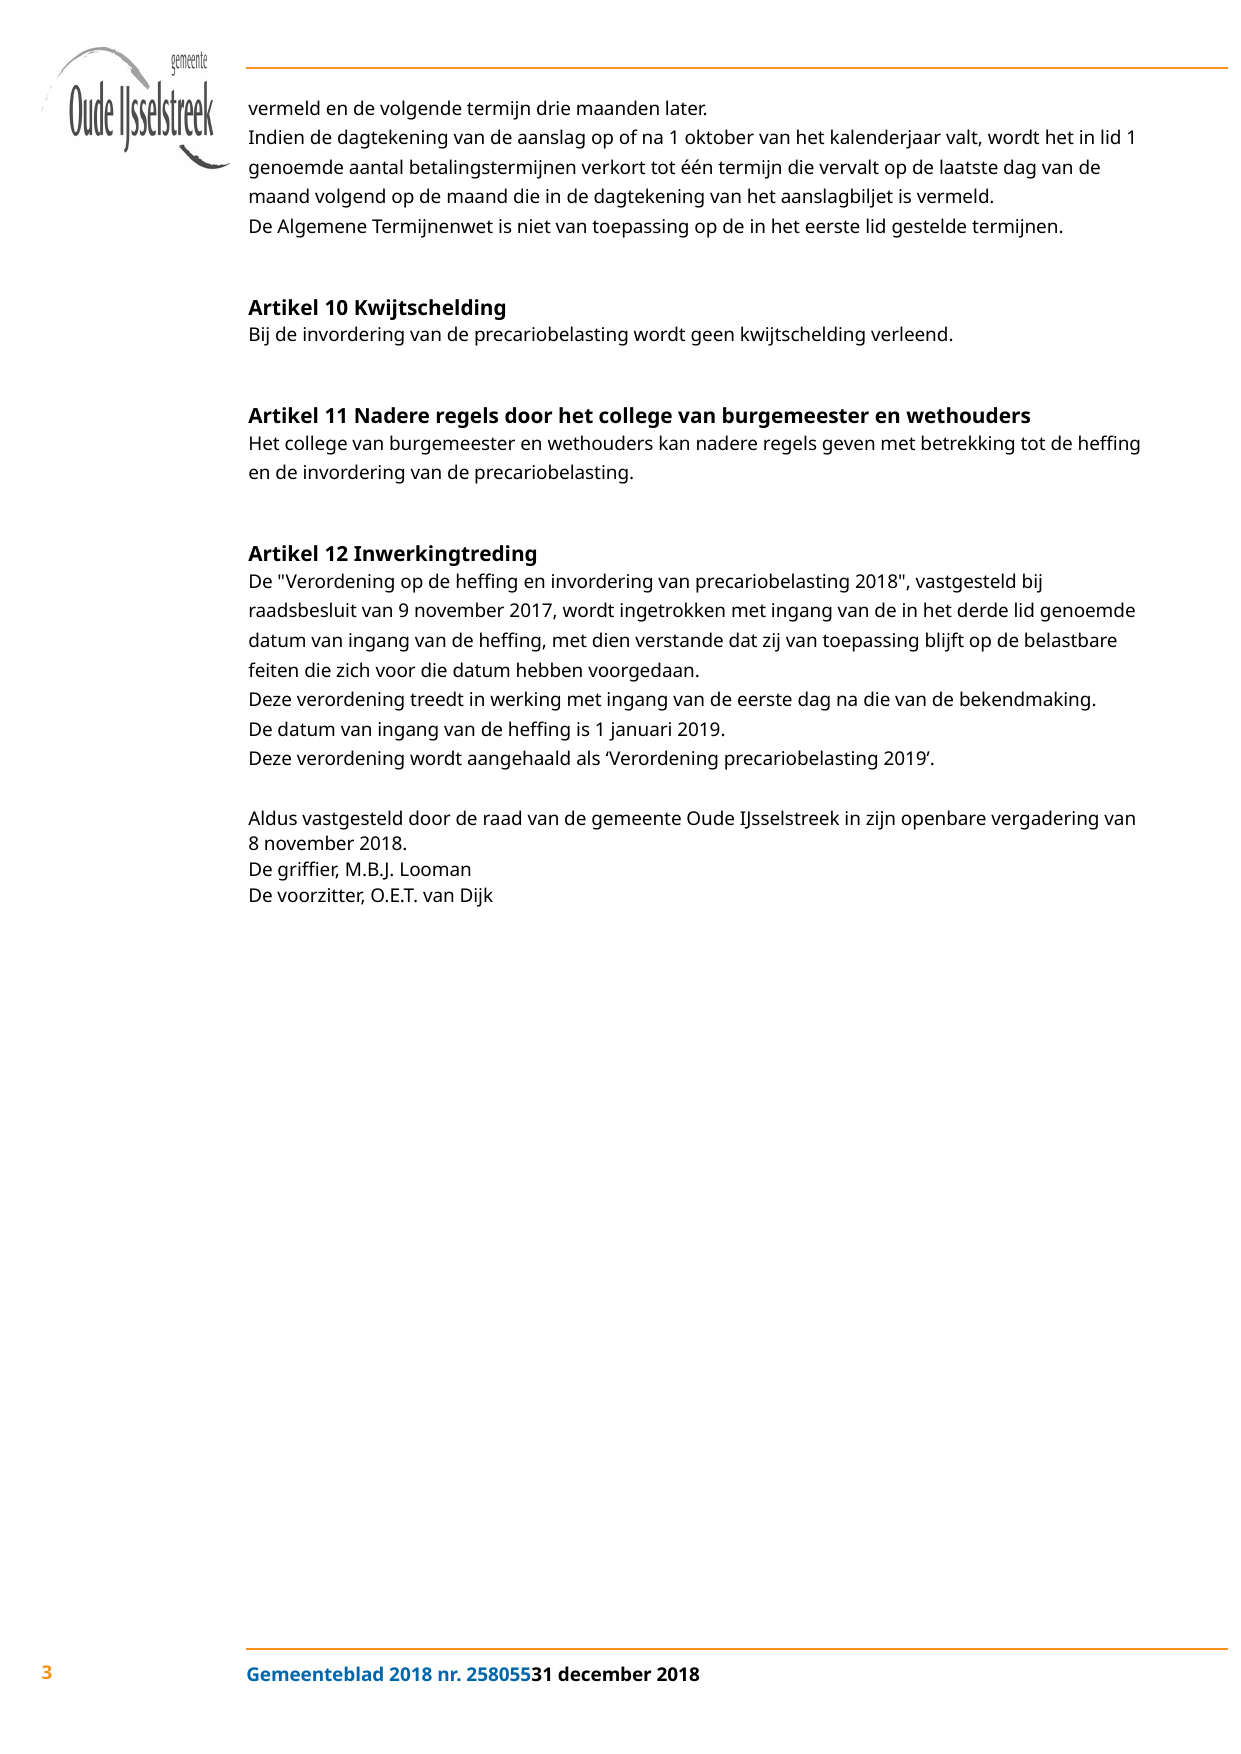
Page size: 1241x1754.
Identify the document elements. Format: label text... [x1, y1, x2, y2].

text Artikel 11 Nadere regels door het college van burgemeester en wethouders [248, 402, 1152, 430]
text 8 november 2018. [248, 830, 1152, 856]
text Artikel 10 Kwijtschelding [248, 293, 1152, 322]
text De griffier, M.B.J. Looman [248, 856, 1152, 882]
text De "Verordening op de heffing en invordering van precariobelasting 2018", vastgesteld bij raadsbesluit van 9 november 2017, wordt ingetrokken met ingang van de in het derde lid genoemde datum van ingang van de heffing, met dien verstande dat zij van toepassing blijft op de belastbare feiten die zich voor die datum hebben voorgedaan. [248, 568, 1152, 682]
text De voorzitter, O.E.T. van Dijk [248, 882, 1152, 908]
text De datum van ingang van de heffing is 1 januari 2019. [248, 716, 1152, 742]
text Indien de dagtekening van de aanslag op of na 1 oktober van het kalenderjaar valt, wordt het in lid 1 genoemde aantal betalingstermijnen verkort tot één termijn die vervalt op de laatste dag van de maand volgend op de maand die in de dagtekening van het aanslagbiljet is vermeld. [248, 124, 1152, 209]
text Aldus vastgesteld door de raad van de gemeente Oude IJsselstreek in zijn openbare vergadering van [248, 805, 1152, 830]
text De Algemene Termijnenwet is niet van toepassing op de in het eerste lid gestelde termijnen. [248, 213, 1152, 239]
text Artikel 12 Inwerkingtreding [248, 539, 1152, 568]
text Deze verordening treedt in werking met ingang van de eerste dag na die van de bekendmaking. [248, 686, 1152, 712]
text Deze verordening wordt aangehaald als ‘Verordening precariobelasting 2019’. [248, 746, 1152, 771]
text vermeld en de volgende termijn drie maanden later. [248, 95, 1152, 121]
picture [41, 47, 231, 172]
text Het college van burgemeester en wethouders kan nadere regels geven met betrekking tot de heffing en de invordering van de precariobelasting. [248, 430, 1152, 485]
text Bij de invordering van de precariobelasting wordt geen kwijtschelding verleend. [248, 322, 1152, 347]
